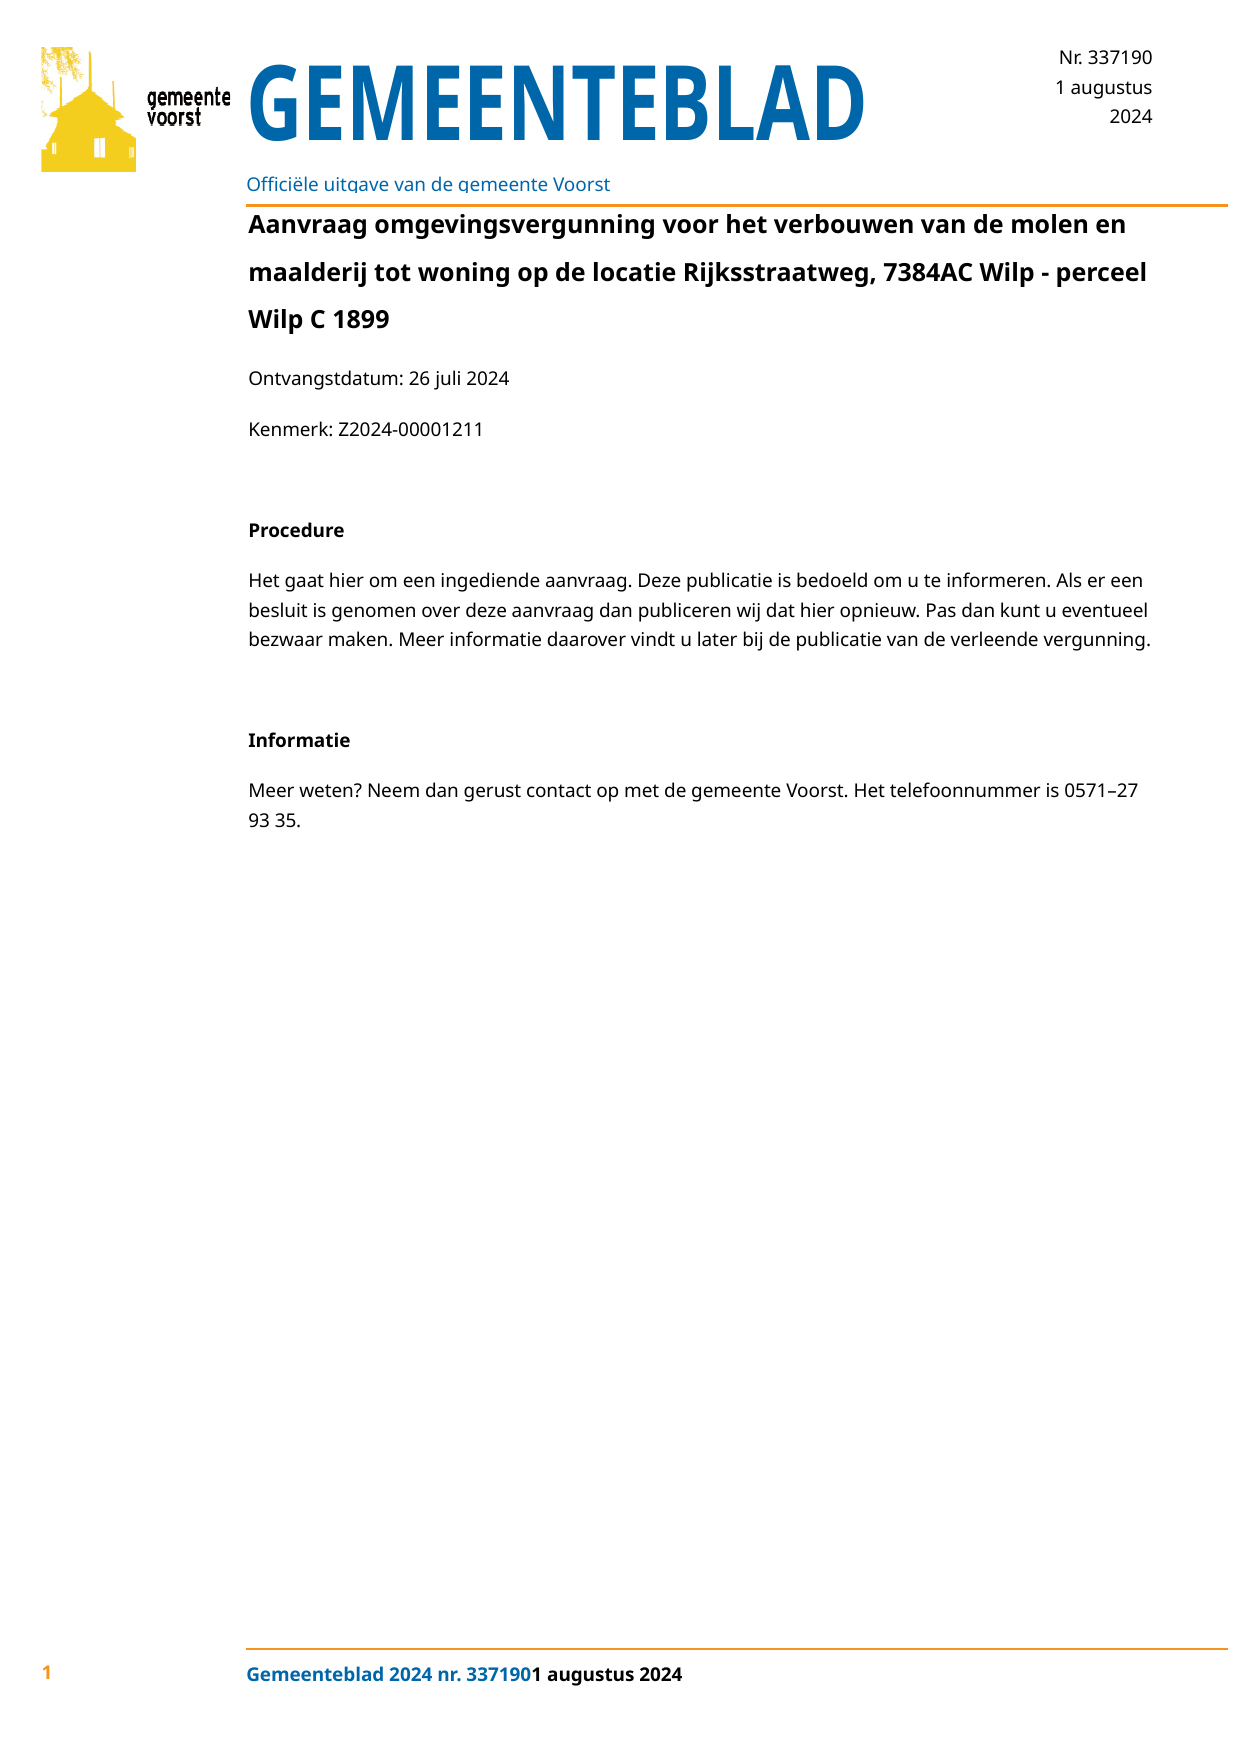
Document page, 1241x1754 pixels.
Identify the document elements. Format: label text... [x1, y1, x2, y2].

text Aanvraag omgevingsvergunning voor het verbouwen van de molen en maalderij tot woning op de locatie Rijksstraatweg, 7384AC Wilp - perceel Wilp C 1899 [248, 207, 1152, 336]
text Het gaat hier om een ingediende aanvraag. Deze publicatie is bedoeld om u te informeren. Als er een besluit is genomen over deze aanvraag dan publiceren wij dat hier opnieuw. Pas dan kunt u eventueel bezwaar maken. Meer informatie daarover vindt u later bij de publicatie van de verleende vergunning. [248, 567, 1152, 652]
text Ontvangstdatum: 26 juli 2024 [248, 366, 1152, 391]
text Informatie [248, 727, 1152, 753]
text Procedure [248, 517, 1152, 542]
text Kenmerk: Z2024-00001211 [248, 416, 1152, 442]
picture [41, 47, 231, 172]
text Meer weten? Neem dan gerust contact op met de gemeente Voorst. Het telefoonnummer is 0571–27 93 35. [248, 778, 1152, 833]
